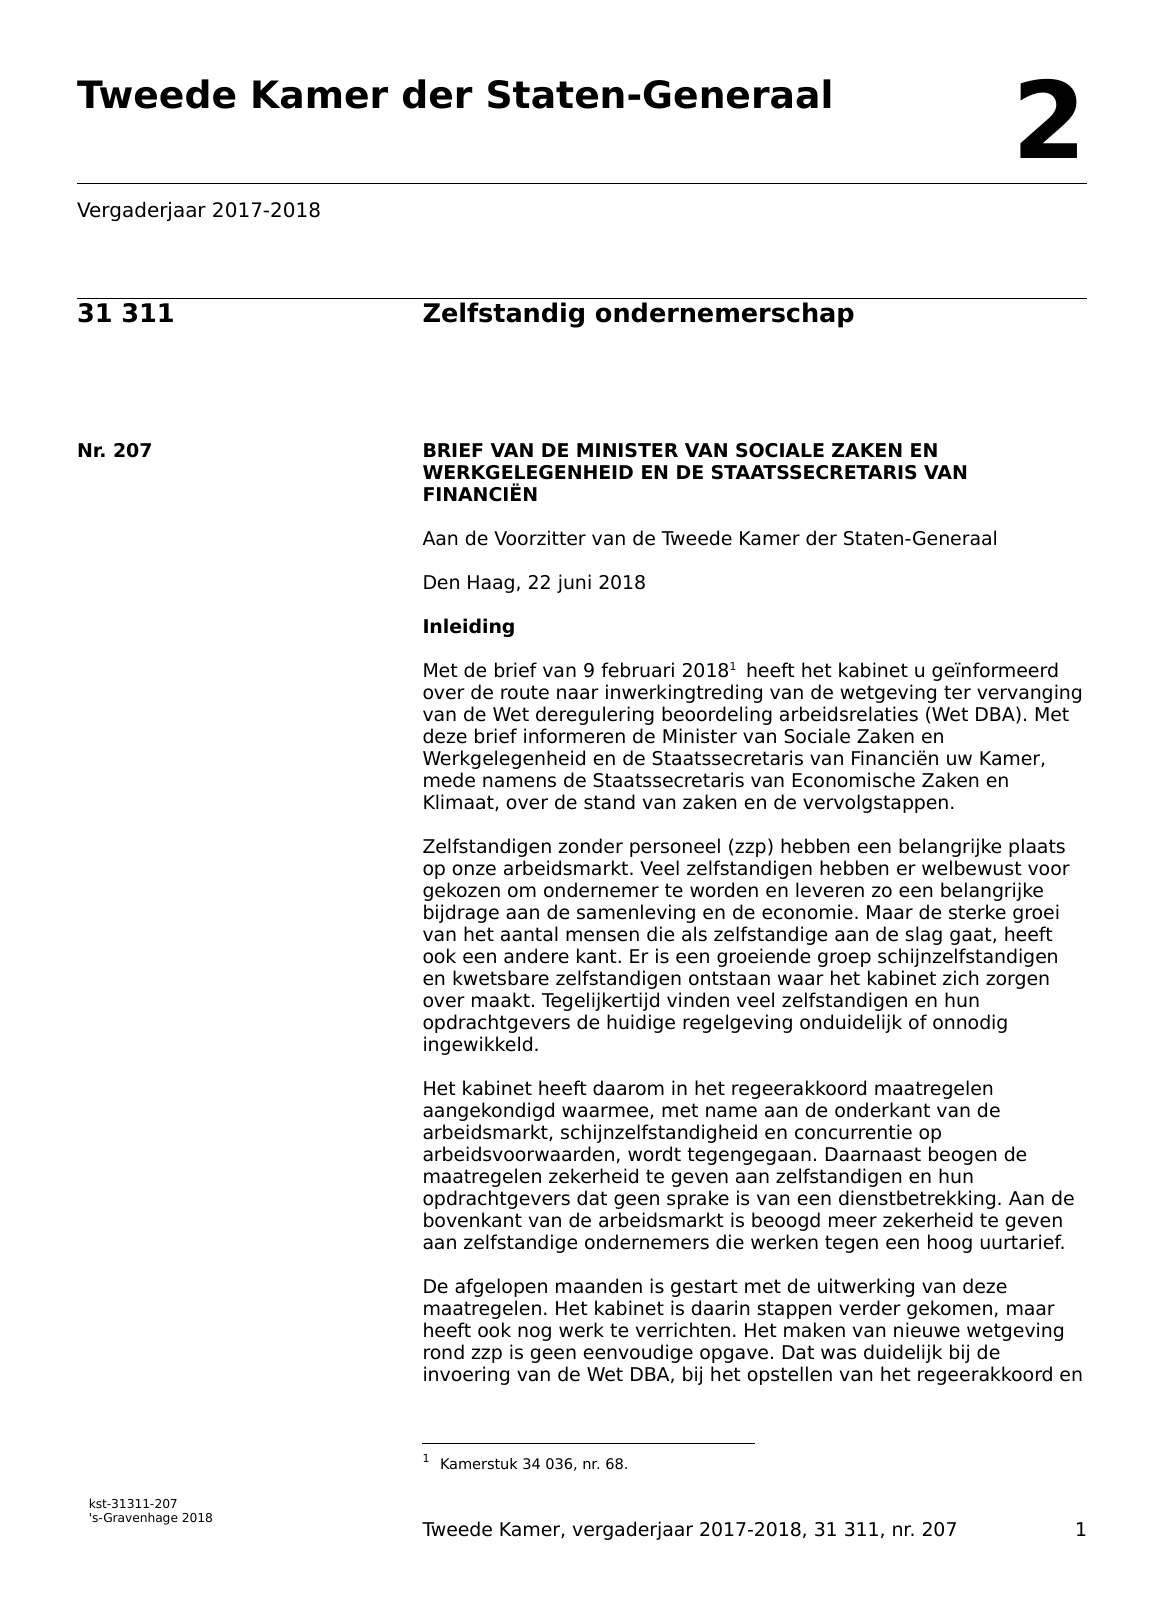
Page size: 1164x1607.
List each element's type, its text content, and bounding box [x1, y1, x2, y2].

text Den Haag, 22 juni 2018 [422, 572, 1087, 594]
subtitle Inleiding [422, 616, 1087, 638]
table_header Tweede Kamer der Staten-Generaal [77, 59, 886, 183]
subtitle Nr. 207 BRIEF VAN DE MINISTER VAN SOCIALE ZAKEN EN WERKGELEGENHEID EN DE STAATSSECRETARIS VAN FINANCIËN [77, 440, 1087, 506]
text Het kabinet heeft daarom in het regeerakkoord maatregelen aangekondigd waarmee, met name aan de onderkant van de arbeidsmarkt, schijnzelfstandigheid en concurrentie op arbeidsvoorwaarden, wordt tegengegaan. Daarnaast beogen de maatregelen zekerheid te geven aan zelfstandigen en hun opdrachtgevers dat geen sprake is van een dienstbetrekking. Aan de bovenkant van de arbeidsmarkt is beoogd meer zekerheid te geven aan zelfstandige ondernemers die werken tegen een hoog uurtarief. [422, 1078, 1087, 1254]
text Kamerstuk 34 036, nr. 68. [422, 1452, 1087, 1474]
text kst-31311-207 [88, 1497, 323, 1511]
subtitle 31 311 Zelfstandig ondernemerschap [77, 299, 1087, 329]
text Aan de Voorzitter van de Tweede Kamer der Staten-Generaal [422, 528, 1087, 550]
text Zelfstandigen zonder personeel (zzp) hebben een belangrijke plaats op onze arbeidsmarkt. Veel zelfstandigen hebben er welbewust voor gekozen om ondernemer te worden en leveren zo een belangrijke bijdrage aan de samenleving en de economie. Maar de sterke groei van het aantal mensen die als zelfstandige aan de slag gaat, heeft ook een andere kant. Er is een groeiende groep schijnzelfstandigen en kwetsbare zelfstandigen ontstaan waar het kabinet zich zorgen over maakt. Tegelijkertijd vinden veel zelfstandigen en hun opdrachtgevers de huidige regelgeving onduidelijk of onnodig ingewikkeld. [422, 836, 1087, 1056]
table_header 2 [886, 59, 1087, 183]
text Met de brief van 9 februari 2018 heeft het kabinet u geïnformeerd over de route naar inwerkingtreding van de wetgeving ter vervanging van de Wet deregulering beoordeling arbeidsrelaties (Wet DBA). Met deze brief informeren de Minister van Sociale Zaken en Werkgelegenheid en de Staatssecretaris van Financiën uw Kamer, mede namens de Staatssecretaris van Economische Zaken en Klimaat, over de stand van zaken en de vervolgstappen. [422, 660, 1087, 814]
text 's-Gravenhage 2018 [88, 1511, 323, 1525]
table_cell Vergaderjaar 2017-2018 [77, 184, 1087, 298]
text De afgelopen maanden is gestart met de uitwerking van deze maatregelen. Het kabinet is daarin stappen verder gekomen, maar heeft ook nog werk te verrichten. Het maken van nieuwe wetgeving rond zzp is geen eenvoudige opgave. Dat was duidelijk bij de invoering van de Wet DBA, bij het opstellen van het regeerakkoord en [422, 1276, 1087, 1386]
